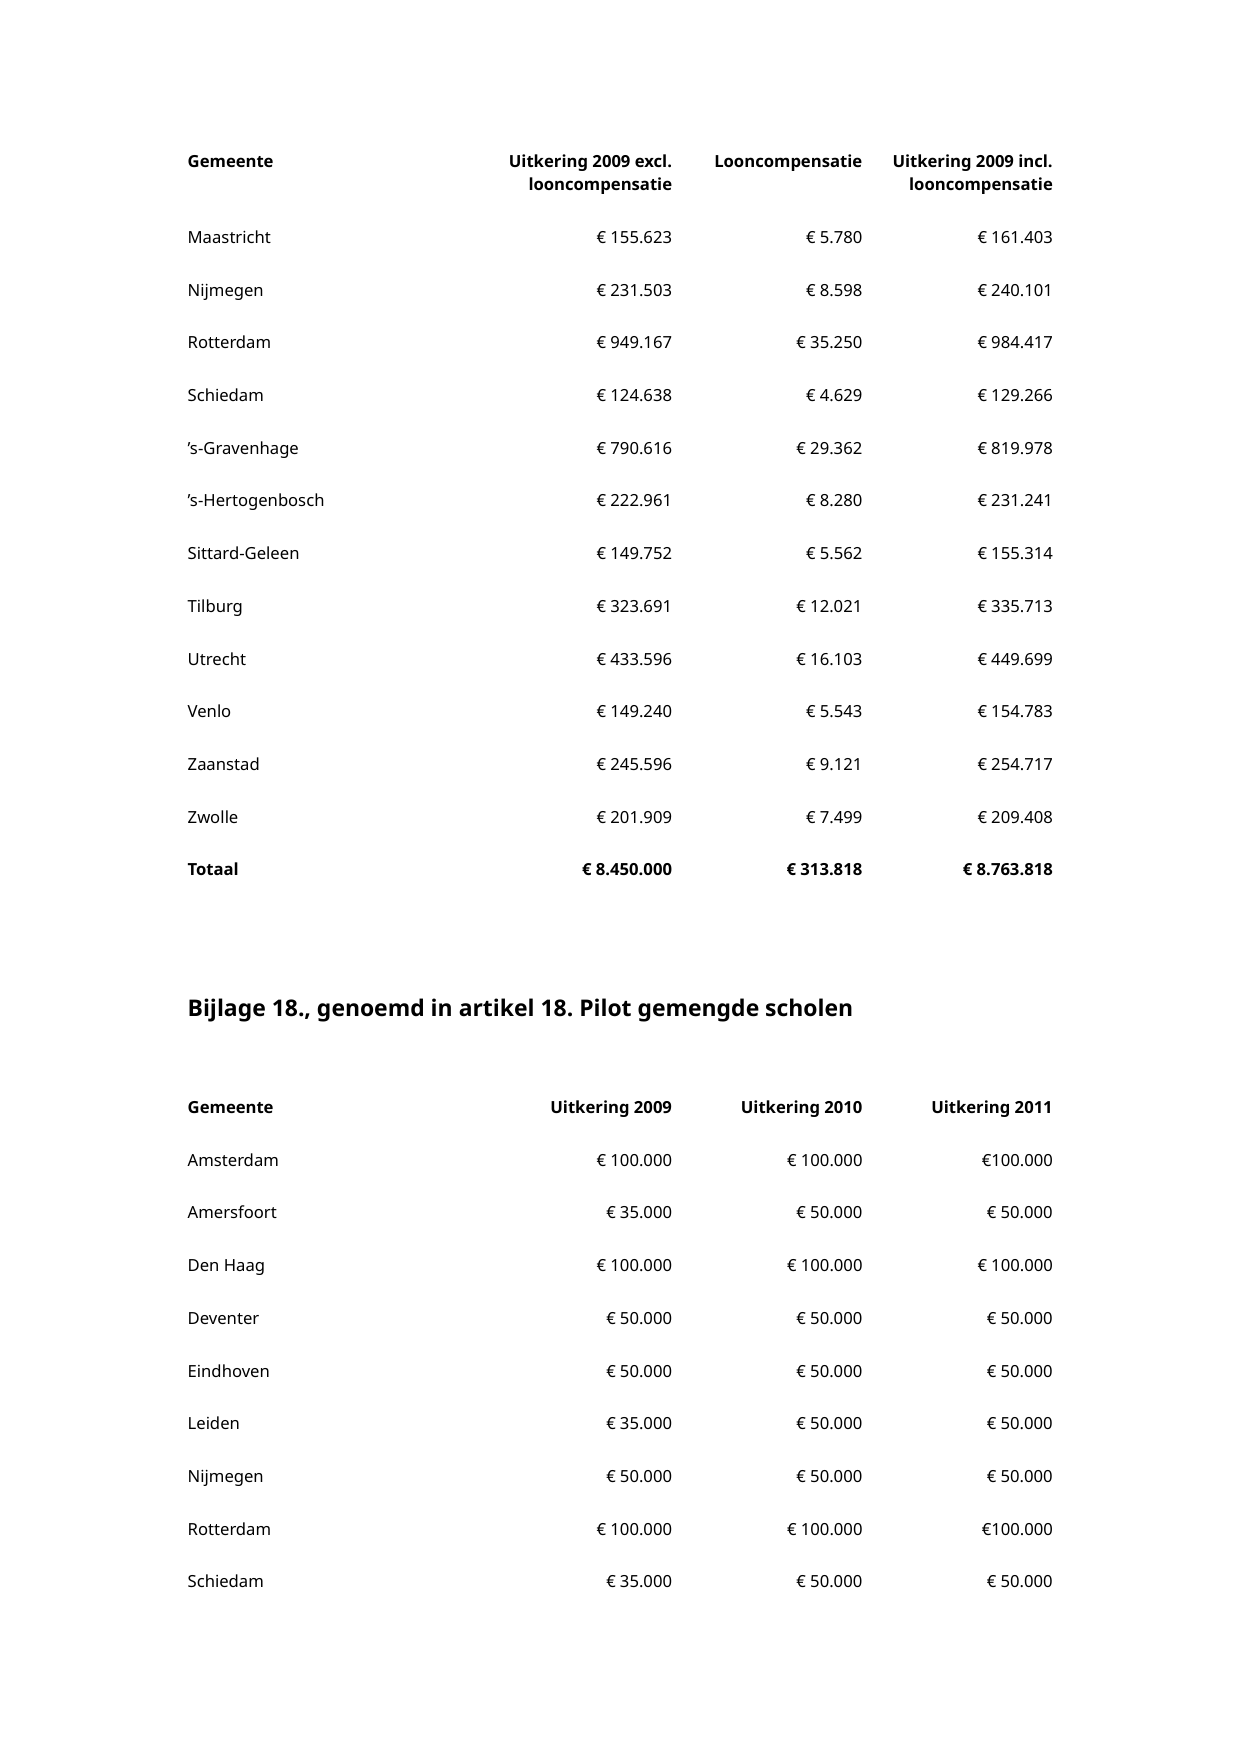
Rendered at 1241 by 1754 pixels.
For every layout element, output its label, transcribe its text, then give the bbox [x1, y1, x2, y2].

table_cell €100.000 [862, 1149, 1053, 1201]
table_cell € 8.450.000 [464, 858, 672, 911]
table_header Uitkering 2009 incl. looncompensatie [862, 150, 1053, 225]
table_cell € 50.000 [464, 1359, 672, 1412]
table_cell € 50.000 [672, 1412, 862, 1465]
table_cell € 155.314 [862, 542, 1053, 594]
table_cell € 245.596 [464, 753, 672, 805]
table_cell € 124.638 [464, 384, 672, 436]
table_cell € 35.000 [464, 1412, 672, 1465]
table_cell € 231.503 [464, 278, 672, 331]
table_cell € 100.000 [672, 1518, 862, 1570]
table_cell Schiedam [188, 384, 464, 436]
table_cell Deventer [188, 1307, 464, 1359]
table_cell Nijmegen [188, 1465, 464, 1517]
table_cell € 35.250 [672, 331, 862, 383]
table_cell Zwolle [188, 805, 464, 858]
table_cell Nijmegen [188, 278, 464, 331]
table_cell € 100.000 [464, 1149, 672, 1201]
table_cell € 231.241 [862, 489, 1053, 542]
table_header Uitkering 2009 excl. looncompensatie [464, 150, 672, 225]
table_cell € 313.818 [672, 858, 862, 911]
table_cell Den Haag [188, 1254, 464, 1307]
table_cell € 8.280 [672, 489, 862, 542]
table_cell € 16.103 [672, 647, 862, 700]
table_cell € 5.543 [672, 700, 862, 752]
table_cell Rotterdam [188, 331, 464, 383]
table_cell Utrecht [188, 647, 464, 700]
table_cell € 984.417 [862, 331, 1053, 383]
table_cell € 100.000 [464, 1518, 672, 1570]
table_cell € 100.000 [862, 1254, 1053, 1307]
table_cell € 50.000 [672, 1465, 862, 1517]
table_cell € 8.763.818 [862, 858, 1053, 911]
table_cell Tilburg [188, 594, 464, 647]
table_cell € 129.266 [862, 384, 1053, 436]
table_header Gemeente [188, 1096, 464, 1148]
table_cell Zaanstad [188, 753, 464, 805]
table_cell € 50.000 [862, 1307, 1053, 1359]
table_cell Amsterdam [188, 1149, 464, 1201]
table_cell € 209.408 [862, 805, 1053, 858]
table_cell € 433.596 [464, 647, 672, 700]
table_cell € 5.780 [672, 225, 862, 278]
table_cell Eindhoven [188, 1359, 464, 1412]
table_cell € 100.000 [672, 1254, 862, 1307]
table_cell € 35.000 [464, 1570, 672, 1593]
table_cell ’s-Hertogenbosch [188, 489, 464, 542]
table_header Uitkering 2011 [862, 1096, 1053, 1148]
table_cell Schiedam [188, 1570, 464, 1593]
table_cell € 161.403 [862, 225, 1053, 278]
table_cell € 149.240 [464, 700, 672, 752]
table_header Looncompensatie [672, 150, 862, 225]
table_cell € 50.000 [862, 1412, 1053, 1465]
table_cell € 50.000 [672, 1359, 862, 1412]
table_cell Maastricht [188, 225, 464, 278]
table_cell Rotterdam [188, 1518, 464, 1570]
table_header Uitkering 2009 [464, 1096, 672, 1148]
table_cell Venlo [188, 700, 464, 752]
table_cell ’s-Gravenhage [188, 436, 464, 489]
table_cell Leiden [188, 1412, 464, 1465]
table_cell € 50.000 [672, 1201, 862, 1254]
table_cell € 50.000 [862, 1465, 1053, 1517]
table_cell € 50.000 [672, 1570, 862, 1593]
table_cell € 100.000 [672, 1149, 862, 1201]
table_cell € 154.783 [862, 700, 1053, 752]
table_header Uitkering 2010 [672, 1096, 862, 1148]
table_cell € 254.717 [862, 753, 1053, 805]
table_cell € 5.562 [672, 542, 862, 594]
table_cell € 35.000 [464, 1201, 672, 1254]
table_cell € 222.961 [464, 489, 672, 542]
table_cell € 240.101 [862, 278, 1053, 331]
table_cell € 8.598 [672, 278, 862, 331]
table_cell € 790.616 [464, 436, 672, 489]
subtitle Bijlage 18., genoemd in artikel 18. Pilot gemengde scholen [187, 992, 1053, 1023]
table_cell € 323.691 [464, 594, 672, 647]
table_cell € 12.021 [672, 594, 862, 647]
table_cell € 50.000 [862, 1570, 1053, 1593]
table_cell € 50.000 [464, 1465, 672, 1517]
table_cell € 9.121 [672, 753, 862, 805]
table_cell € 4.629 [672, 384, 862, 436]
table_cell € 449.699 [862, 647, 1053, 700]
table_cell € 50.000 [862, 1359, 1053, 1412]
table_cell € 100.000 [464, 1254, 672, 1307]
table_cell € 50.000 [862, 1201, 1053, 1254]
table_cell Amersfoort [188, 1201, 464, 1254]
table_cell € 149.752 [464, 542, 672, 594]
table_cell € 949.167 [464, 331, 672, 383]
table_cell €100.000 [862, 1518, 1053, 1570]
table_cell Totaal [188, 858, 464, 911]
table_cell € 50.000 [464, 1307, 672, 1359]
table_cell € 201.909 [464, 805, 672, 858]
table_cell € 819.978 [862, 436, 1053, 489]
table_cell € 335.713 [862, 594, 1053, 647]
table_cell Sittard-Geleen [188, 542, 464, 594]
table_cell € 155.623 [464, 225, 672, 278]
table_header Gemeente [188, 150, 464, 225]
table_cell € 50.000 [672, 1307, 862, 1359]
table_cell € 29.362 [672, 436, 862, 489]
table_cell € 7.499 [672, 805, 862, 858]
